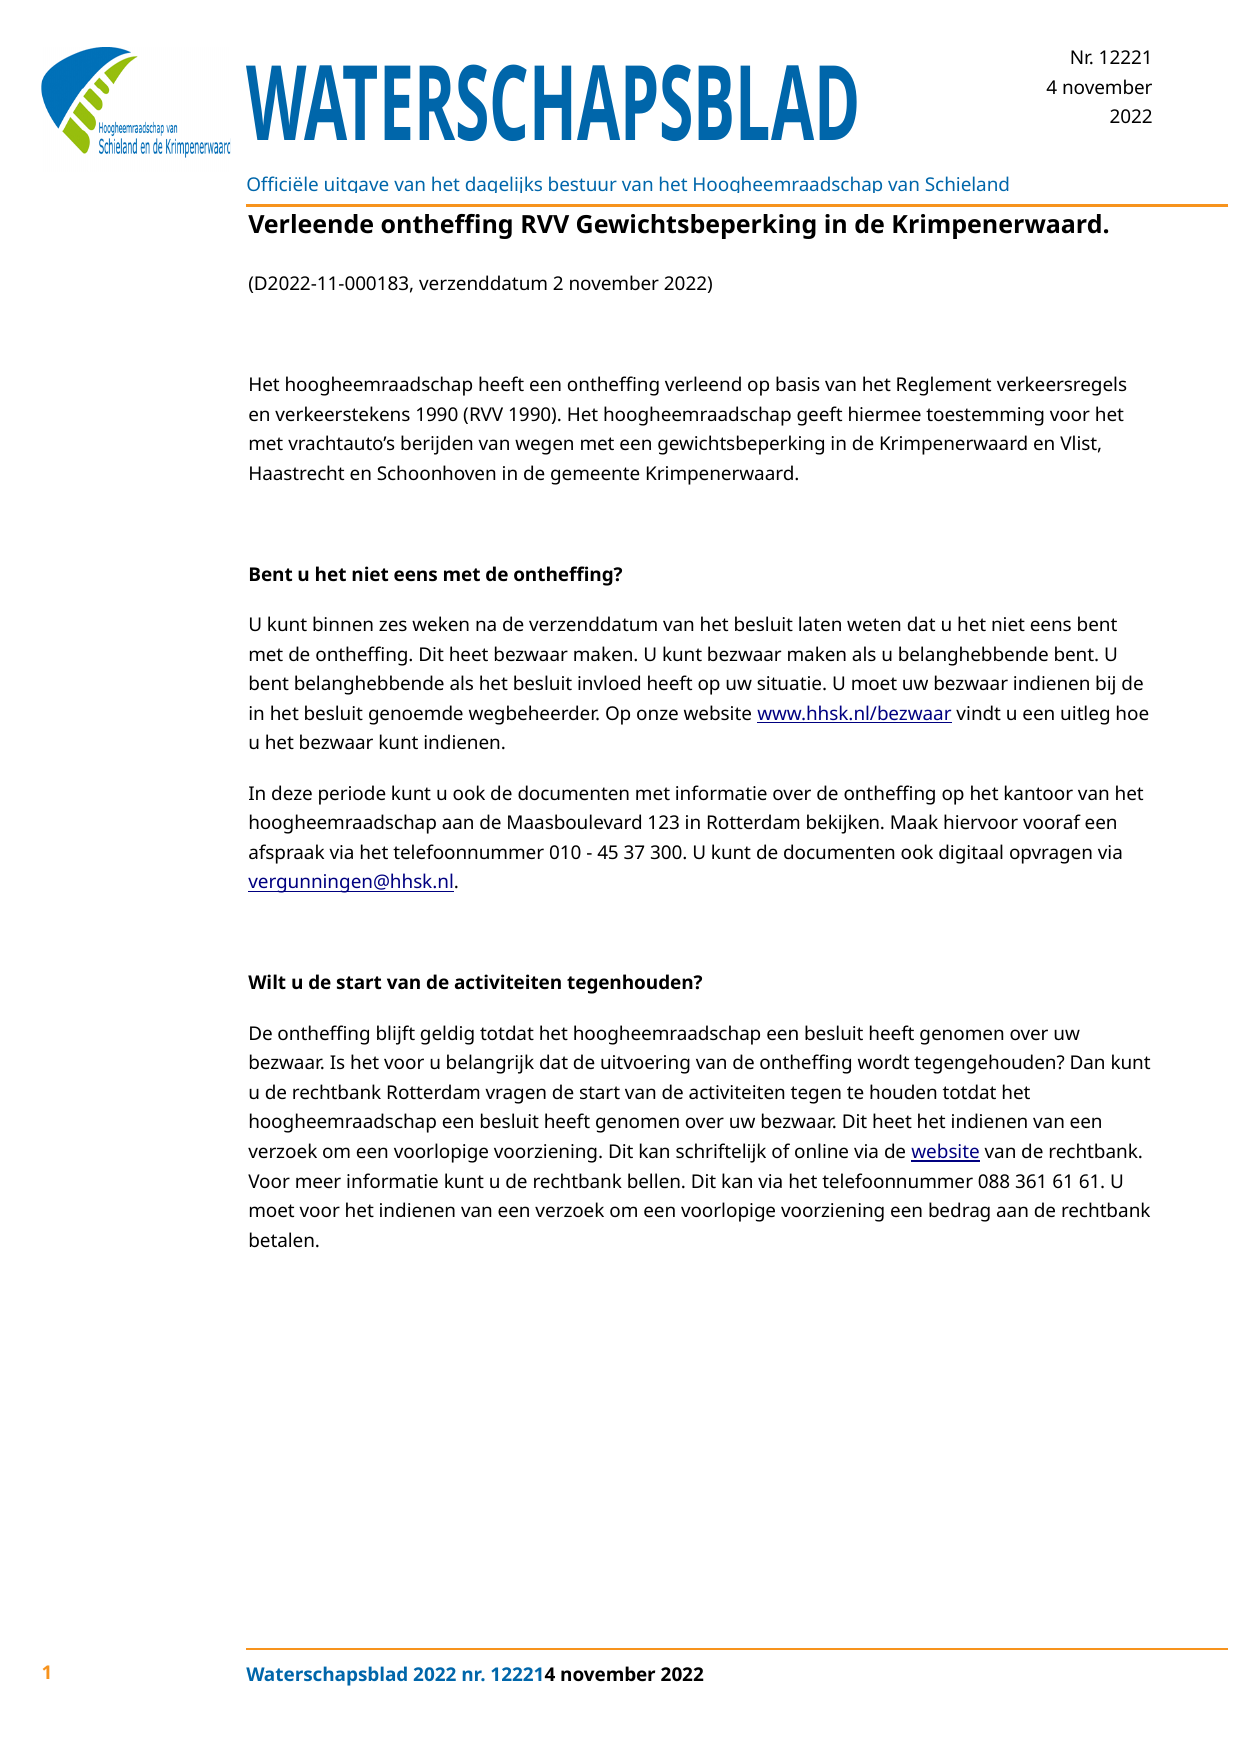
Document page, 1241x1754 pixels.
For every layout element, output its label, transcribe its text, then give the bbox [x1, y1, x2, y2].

text Het hoogheemraadschap heeft een ontheffing verleend op basis van het Reglement verkeersregels en verkeerstekens 1990 (RVV 1990). Het hoogheemraadschap geeft hiermee toestemming voor het met vrachtauto’s berijden van wegen met een gewichtsbeperking in de Krimpenerwaard en Vlist, Haastrecht en Schoonhoven in de gemeente Krimpenerwaard. [248, 371, 1152, 486]
text Bent u het niet eens met de ontheffing? [248, 561, 1152, 586]
text Verleende ontheffing RVV Gewichtsbeperking in de Krimpenerwaard. [248, 207, 1152, 241]
picture [41, 47, 231, 172]
text De ontheffing blijft geldig totdat het hoogheemraadschap een besluit heeft genomen over uw bezwaar. Is het voor u belangrijk dat de uitvoering van de ontheffing wordt tegengehouden? Dan kunt u de rechtbank Rotterdam vragen de start van de activiteiten tegen te houden totdat het hoogheemraadschap een besluit heeft genomen over uw bezwaar. Dit heet het indienen van een verzoek om een voorlopige voorziening. Dit kan schriftelijk of online via de website van de rechtbank. Voor meer informatie kunt u de rechtbank bellen. Dit kan via het telefoonnummer 088 361 61 61. U moet voor het indienen van een verzoek om een voorlopige voorziening een bedrag aan de rechtbank betalen. [248, 1020, 1152, 1253]
text In deze periode kunt u ook de documenten met informatie over de ontheffing op het kantoor van het hoogheemraadschap aan de Maasboulevard 123 in Rotterdam bekijken. Maak hiervoor vooraf een afspraak via het telefoonnummer 010 - 45 37 300. U kunt de documenten ook digitaal opvragen via vergunningen@hhsk.nl. [248, 780, 1152, 894]
text U kunt binnen zes weken na de verzenddatum van het besluit laten weten dat u het niet eens bent met de ontheffing. Dit heet bezwaar maken. U kunt bezwaar maken als u belanghebbende bent. U bent belanghebbende als het besluit invloed heeft op uw situatie. U moet uw bezwaar indienen bij de in het besluit genoemde wegbeheerder. Op onze website www.hhsk.nl/bezwaar vindt u een uitleg hoe u het bezwaar kunt indienen. [248, 611, 1152, 755]
text (D2022-11-000183, verzenddatum 2 november 2022) [248, 270, 1152, 296]
text Wilt u de start van de activiteiten tegenhouden? [248, 969, 1152, 995]
